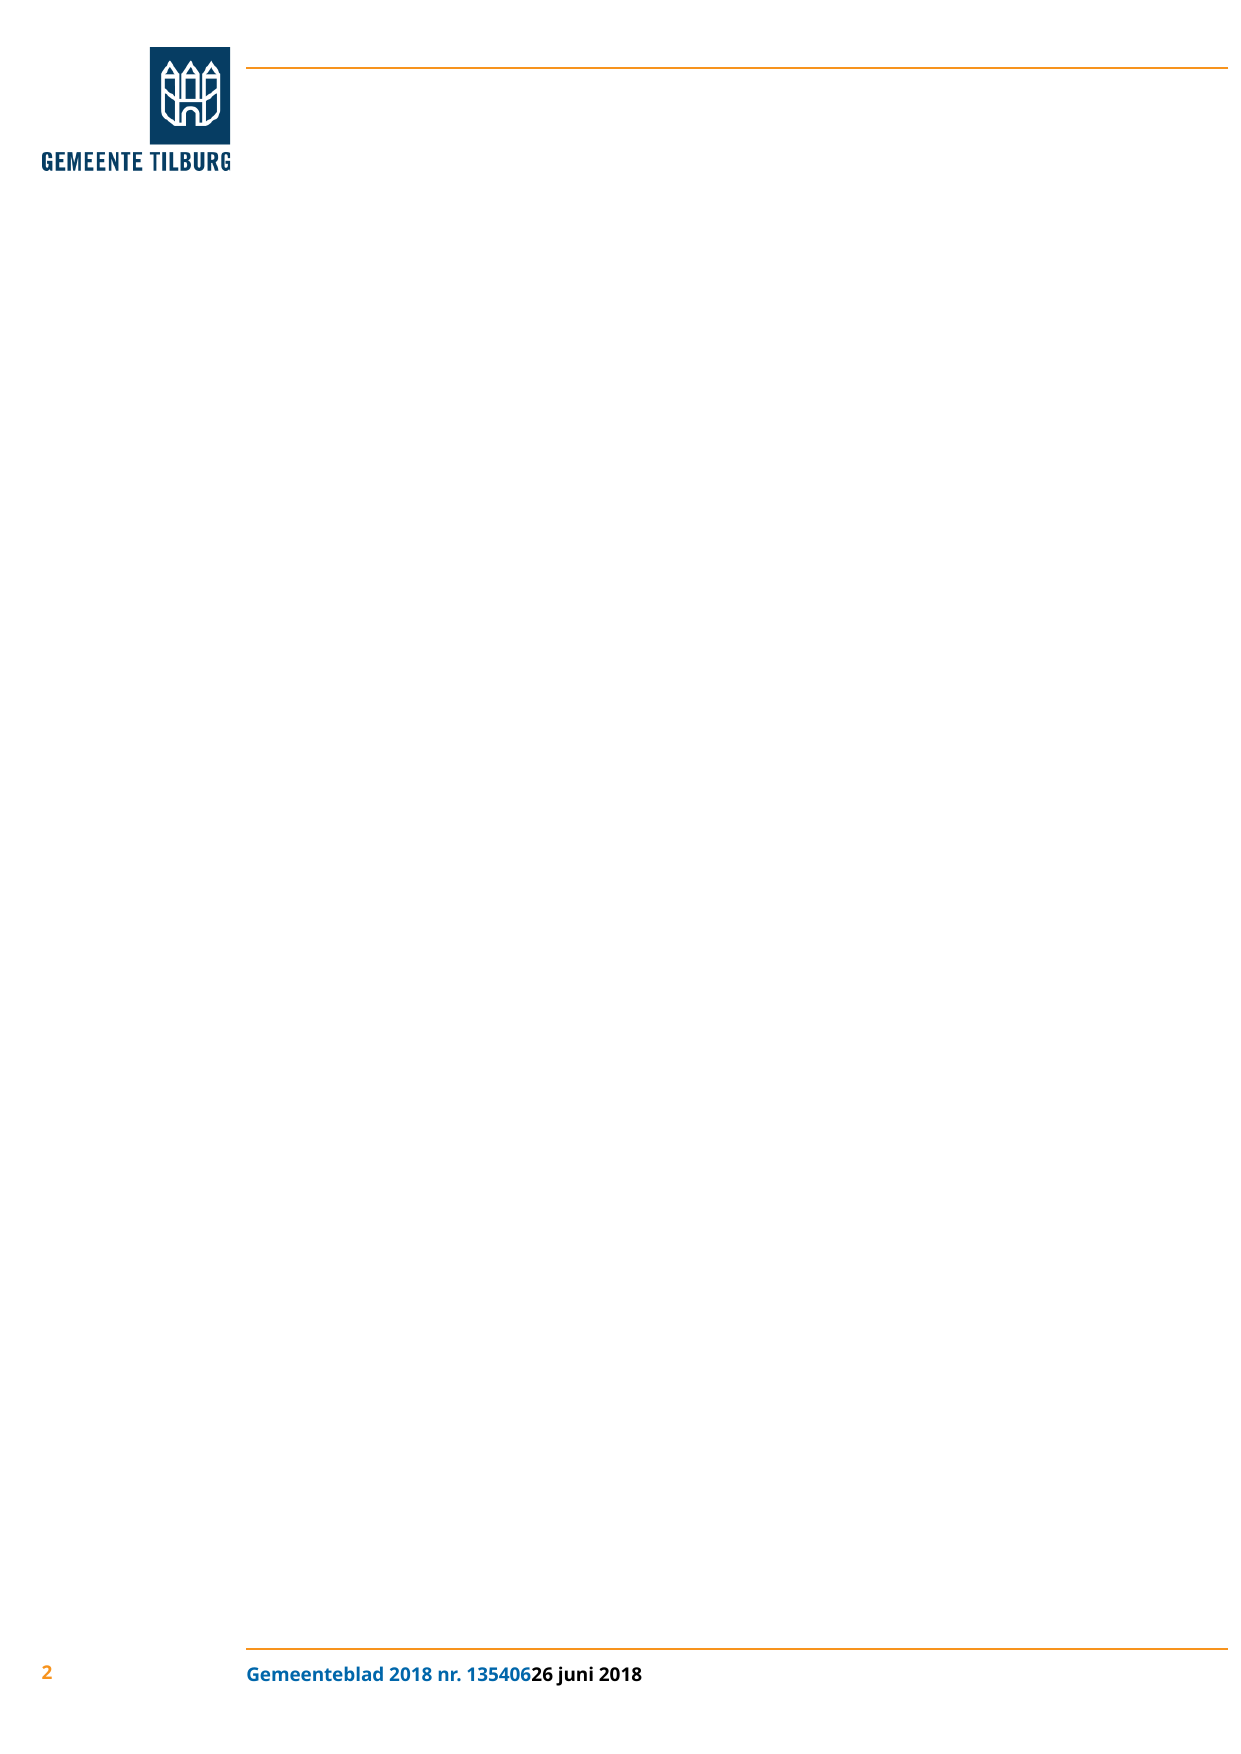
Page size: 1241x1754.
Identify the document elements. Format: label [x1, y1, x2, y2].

picture [41, 47, 231, 172]
